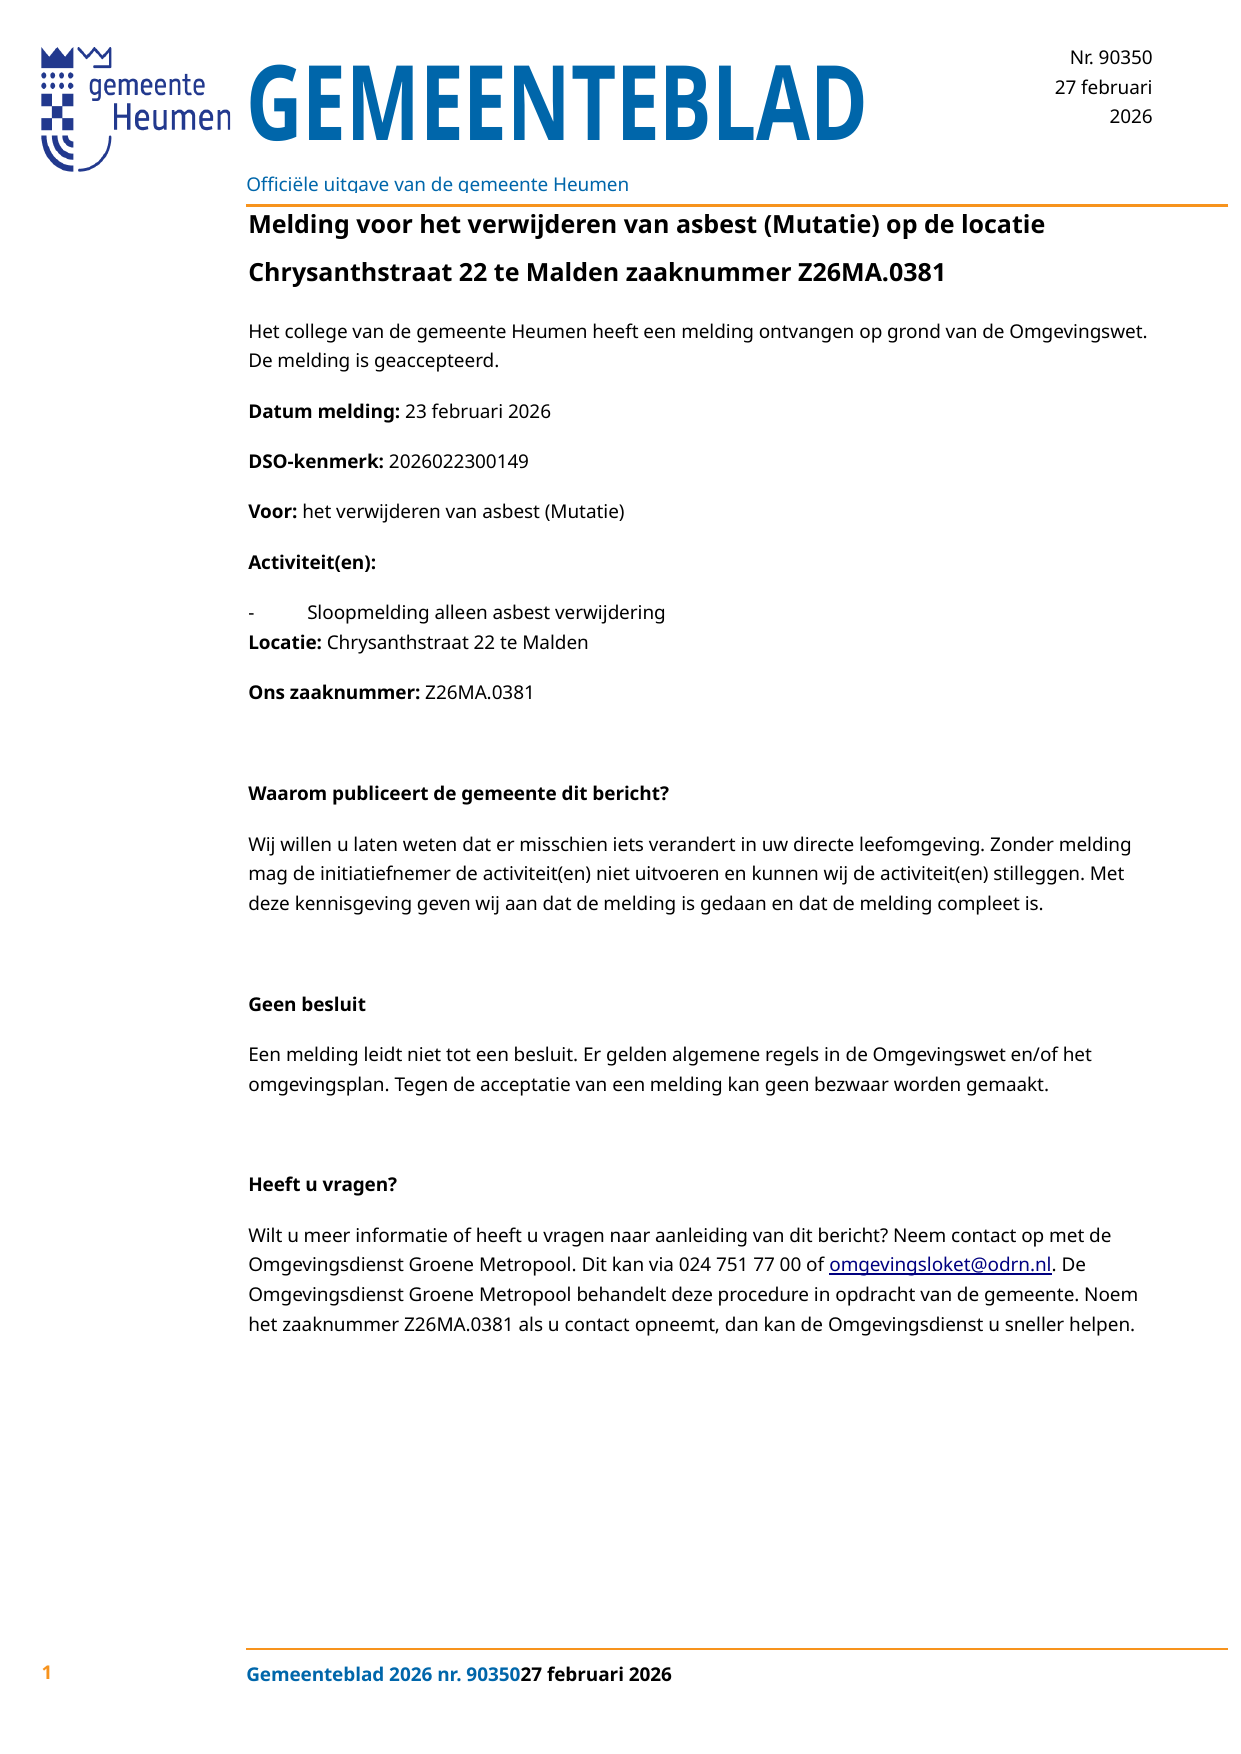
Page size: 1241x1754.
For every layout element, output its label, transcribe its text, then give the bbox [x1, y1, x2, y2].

list Sloopmelding alleen asbest verwijdering [248, 599, 1152, 625]
text Heeft u vragen? [248, 1172, 1152, 1197]
picture [41, 47, 231, 172]
text Wij willen u laten weten dat er misschien iets verandert in uw directe leefomgeving. Zonder melding mag de initiatiefnemer de activiteit(en) niet uitvoeren en kunnen wij de activiteit(en) stilleggen. Met deze kennisgeving geven wij aan dat de melding is gedaan en dat de melding compleet is. [248, 831, 1152, 916]
text Activiteit(en): [248, 549, 1152, 575]
text Locatie: Chrysanthstraat 22 te Malden [248, 629, 1152, 655]
text Wilt u meer informatie of heeft u vragen naar aanleiding van dit bericht? Neem contact op met de Omgevingsdienst Groene Metropool. Dit kan via 024 751 77 00 of omgevingsloket@odrn.nl. De Omgevingsdienst Groene Metropool behandelt deze procedure in opdracht van de gemeente. Noem het zaaknummer Z26MA.0381 als u contact opneemt, dan kan de Omgevingsdienst u sneller helpen. [248, 1222, 1152, 1337]
text Datum melding: 23 februari 2026 [248, 398, 1152, 424]
text Ons zaaknummer: Z26MA.0381 [248, 679, 1152, 705]
text Voor: het verwijderen van asbest (Mutatie) [248, 499, 1152, 524]
text Melding voor het verwijderen van asbest (Mutatie) op de locatie Chrysanthstraat 22 te Malden zaaknummer Z26MA.0381 [248, 207, 1152, 288]
text Het college van de gemeente Heumen heeft een melding ontvangen op grond van de Omgevingswet. De melding is geaccepteerd. [248, 318, 1152, 373]
text Waarom publiceert de gemeente dit bericht? [248, 780, 1152, 806]
text DSO-kenmerk: 2026022300149 [248, 448, 1152, 474]
text Geen besluit [248, 991, 1152, 1017]
text Een melding leidt niet tot een besluit. Er gelden algemene regels in de Omgevingswet en/of het omgevingsplan. Tegen de acceptatie van een melding kan geen bezwaar worden gemaakt. [248, 1041, 1152, 1097]
